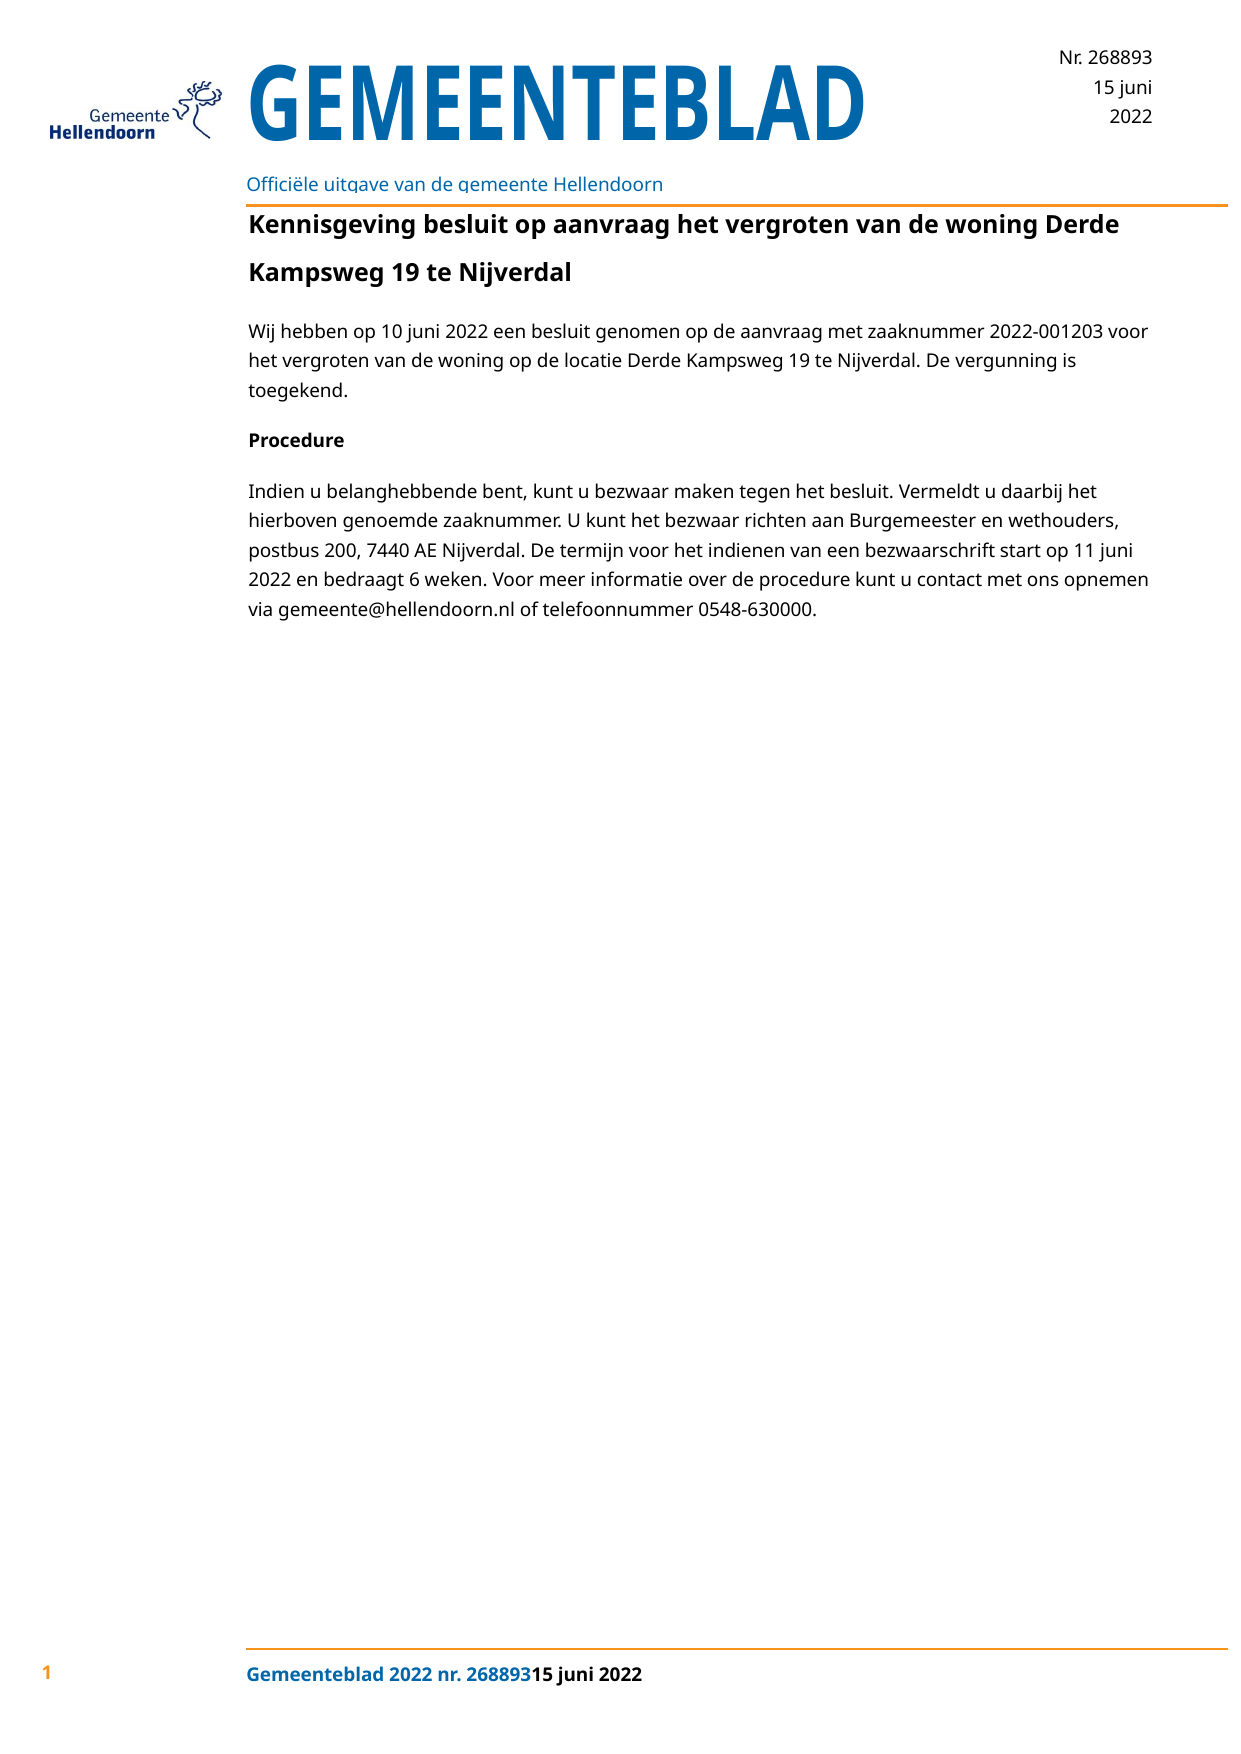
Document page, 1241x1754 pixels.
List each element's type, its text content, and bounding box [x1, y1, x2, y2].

text Kennisgeving besluit op aanvraag het vergroten van de woning Derde Kampsweg 19 te Nijverdal [248, 207, 1152, 288]
picture [41, 47, 231, 172]
text Indien u belanghebbende bent, kunt u bezwaar maken tegen het besluit. Vermeldt u daarbij het hierboven genoemde zaaknummer. U kunt het bezwaar richten aan Burgemeester en wethouders, postbus 200, 7440 AE Nijverdal. De termijn voor het indienen van een bezwaarschrift start op 11 juni 2022 en bedraagt 6 weken. Voor meer informatie over de procedure kunt u contact met ons opnemen via gemeente@hellendoorn.nl of telefoonnummer 0548-630000. [248, 478, 1152, 622]
text Procedure [248, 427, 1152, 453]
text Wij hebben op 10 juni 2022 een besluit genomen op de aanvraag met zaaknummer 2022-001203 voor het vergroten van de woning op de locatie Derde Kampsweg 19 te Nijverdal. De vergunning is toegekend. [248, 318, 1152, 403]
